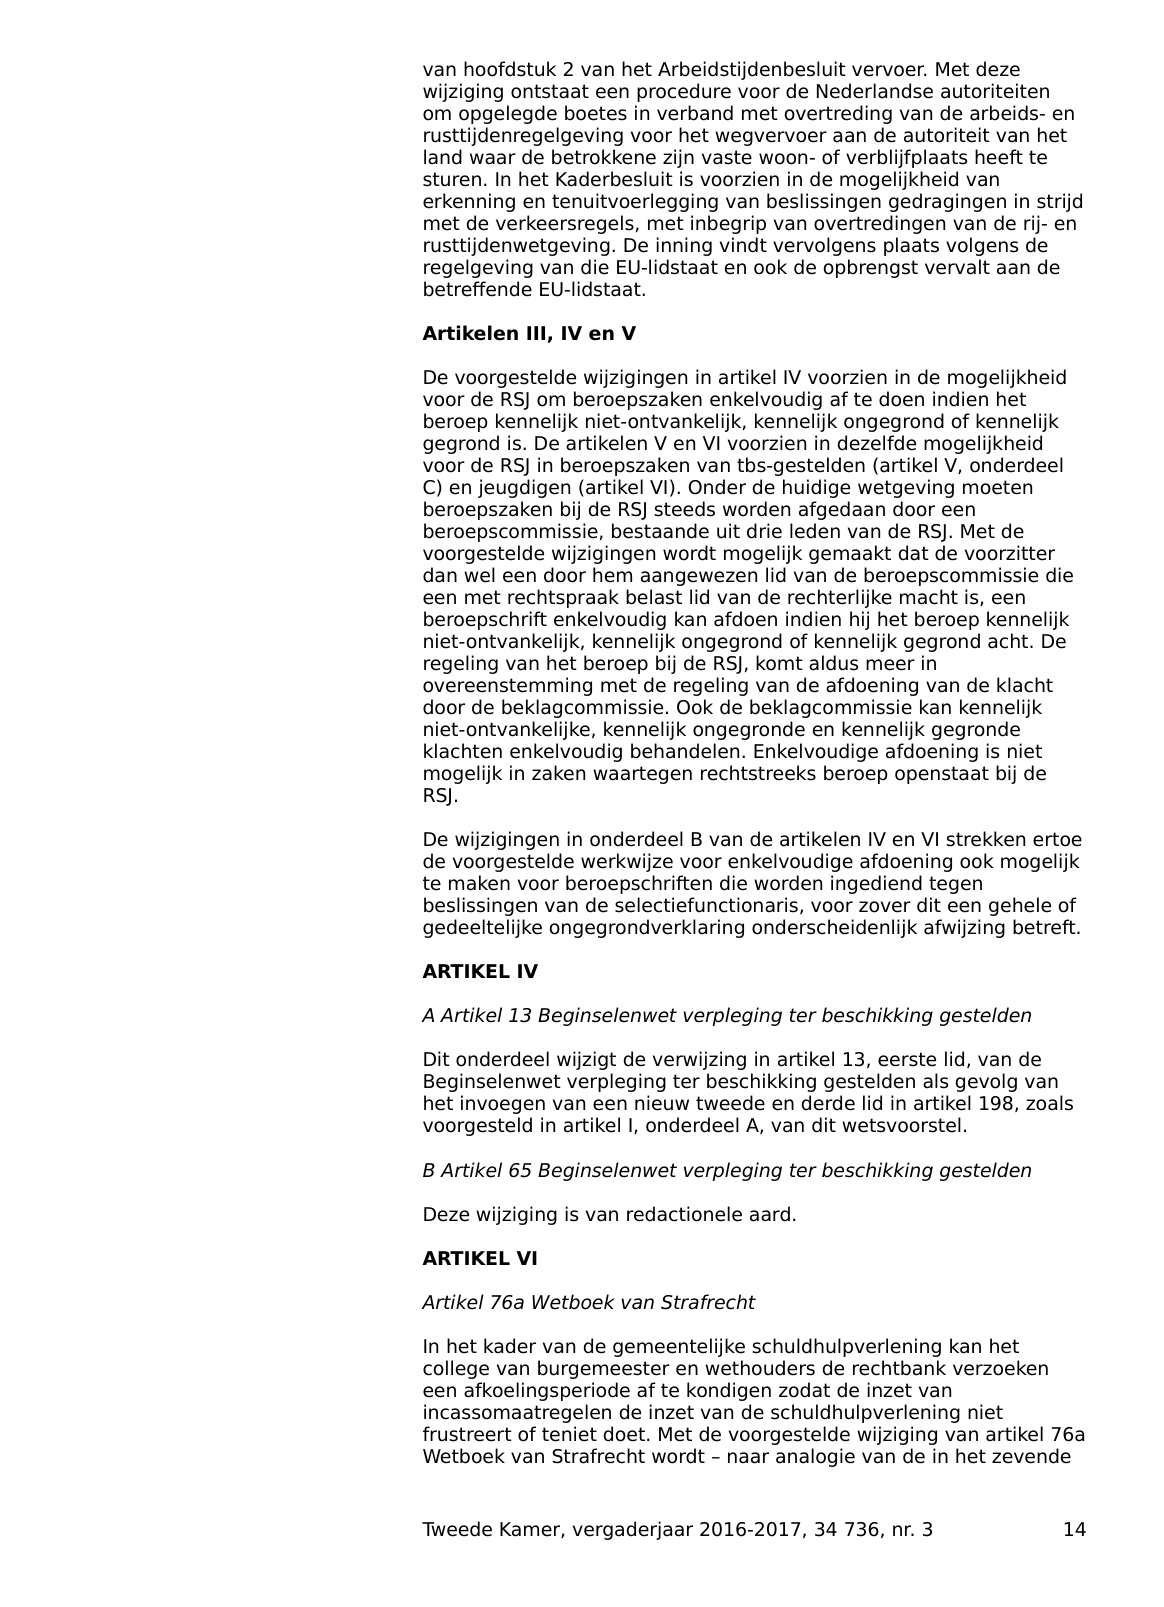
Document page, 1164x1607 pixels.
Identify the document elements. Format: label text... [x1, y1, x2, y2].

subtitle B Artikel 65 Beginselenwet verpleging ter beschikking gestelden [422, 1159, 1087, 1181]
text De wijzigingen in onderdeel B van de artikelen IV en VI strekken ertoe de voorgestelde werkwijze voor enkelvoudige afdoening ook mogelijk te maken voor beroepschriften die worden ingediend tegen beslissingen van de selectiefunctionaris, voor zover dit een gehele of gedeeltelijke ongegrondverklaring onderscheidenlijk afwijzing betreft. [422, 829, 1087, 939]
subtitle ARTIKEL IV [422, 961, 1087, 983]
text Dit onderdeel wijzigt de verwijzing in artikel 13, eerste lid, van de Beginselenwet verpleging ter beschikking gestelden als gevolg van het invoegen van een nieuw tweede en derde lid in artikel 198, zoals voorgesteld in artikel I, onderdeel A, van dit wetsvoorstel. [422, 1049, 1087, 1137]
subtitle Artikelen III, IV en V [422, 323, 1087, 345]
subtitle Artikel 76a Wetboek van Strafrecht [422, 1292, 1087, 1314]
text In het kader van de gemeentelijke schuldhulpverlening kan het college van burgemeester en wethouders de rechtbank verzoeken een afkoelingsperiode af te kondigen zodat de inzet van incassomaatregelen de inzet van de schuldhulpverlening niet frustreert of teniet doet. Met de voorgestelde wijziging van artikel 76a Wetboek van Strafrecht wordt – naar analogie van de in het zevende [422, 1336, 1087, 1468]
subtitle ARTIKEL VI [422, 1248, 1087, 1270]
text van hoofdstuk 2 van het Arbeidstijdenbesluit vervoer. Met deze wijziging ontstaat een procedure voor de Nederlandse autoriteiten om opgelegde boetes in verband met overtreding van de arbeids- en rusttijdenregelgeving voor het wegvervoer aan de autoriteit van het land waar de betrokkene zijn vaste woon- of verblijfplaats heeft te sturen. In het Kaderbesluit is voorzien in de mogelijkheid van erkenning en tenuitvoerlegging van beslissingen gedragingen in strijd met de verkeersregels, met inbegrip van overtredingen van de rij- en rusttijdenwetgeving. De inning vindt vervolgens plaats volgens de regelgeving van die EU-lidstaat en ook de opbrengst vervalt aan de betreffende EU-lidstaat. [422, 59, 1087, 301]
text Deze wijziging is van redactionele aard. [422, 1204, 1087, 1226]
text De voorgestelde wijzigingen in artikel IV voorzien in de mogelijkheid voor de RSJ om beroepszaken enkelvoudig af te doen indien het beroep kennelijk niet-ontvankelijk, kennelijk ongegrond of kennelijk gegrond is. De artikelen V en VI voorzien in dezelfde mogelijkheid voor de RSJ in beroepszaken van tbs-gestelden (artikel V, onderdeel C) en jeugdigen (artikel VI). Onder de huidige wetgeving moeten beroepszaken bij de RSJ steeds worden afgedaan door een beroepscommissie, bestaande uit drie leden van de RSJ. Met de voorgestelde wijzigingen wordt mogelijk gemaakt dat de voorzitter dan wel een door hem aangewezen lid van de beroepscommissie die een met rechtspraak belast lid van de rechterlijke macht is, een beroepschrift enkelvoudig kan afdoen indien hij het beroep kennelijk niet-ontvankelijk, kennelijk ongegrond of kennelijk gegrond acht. De regeling van het beroep bij de RSJ, komt aldus meer in overeenstemming met de regeling van de afdoening van de klacht door de beklagcommissie. Ook de beklagcommissie kan kennelijk niet-ontvankelijke, kennelijk ongegronde en kennelijk gegronde klachten enkelvoudig behandelen. Enkelvoudige afdoening is niet mogelijk in zaken waartegen rechtstreeks beroep openstaat bij de RSJ. [422, 367, 1087, 807]
subtitle A Artikel 13 Beginselenwet verpleging ter beschikking gestelden [422, 1005, 1087, 1027]
